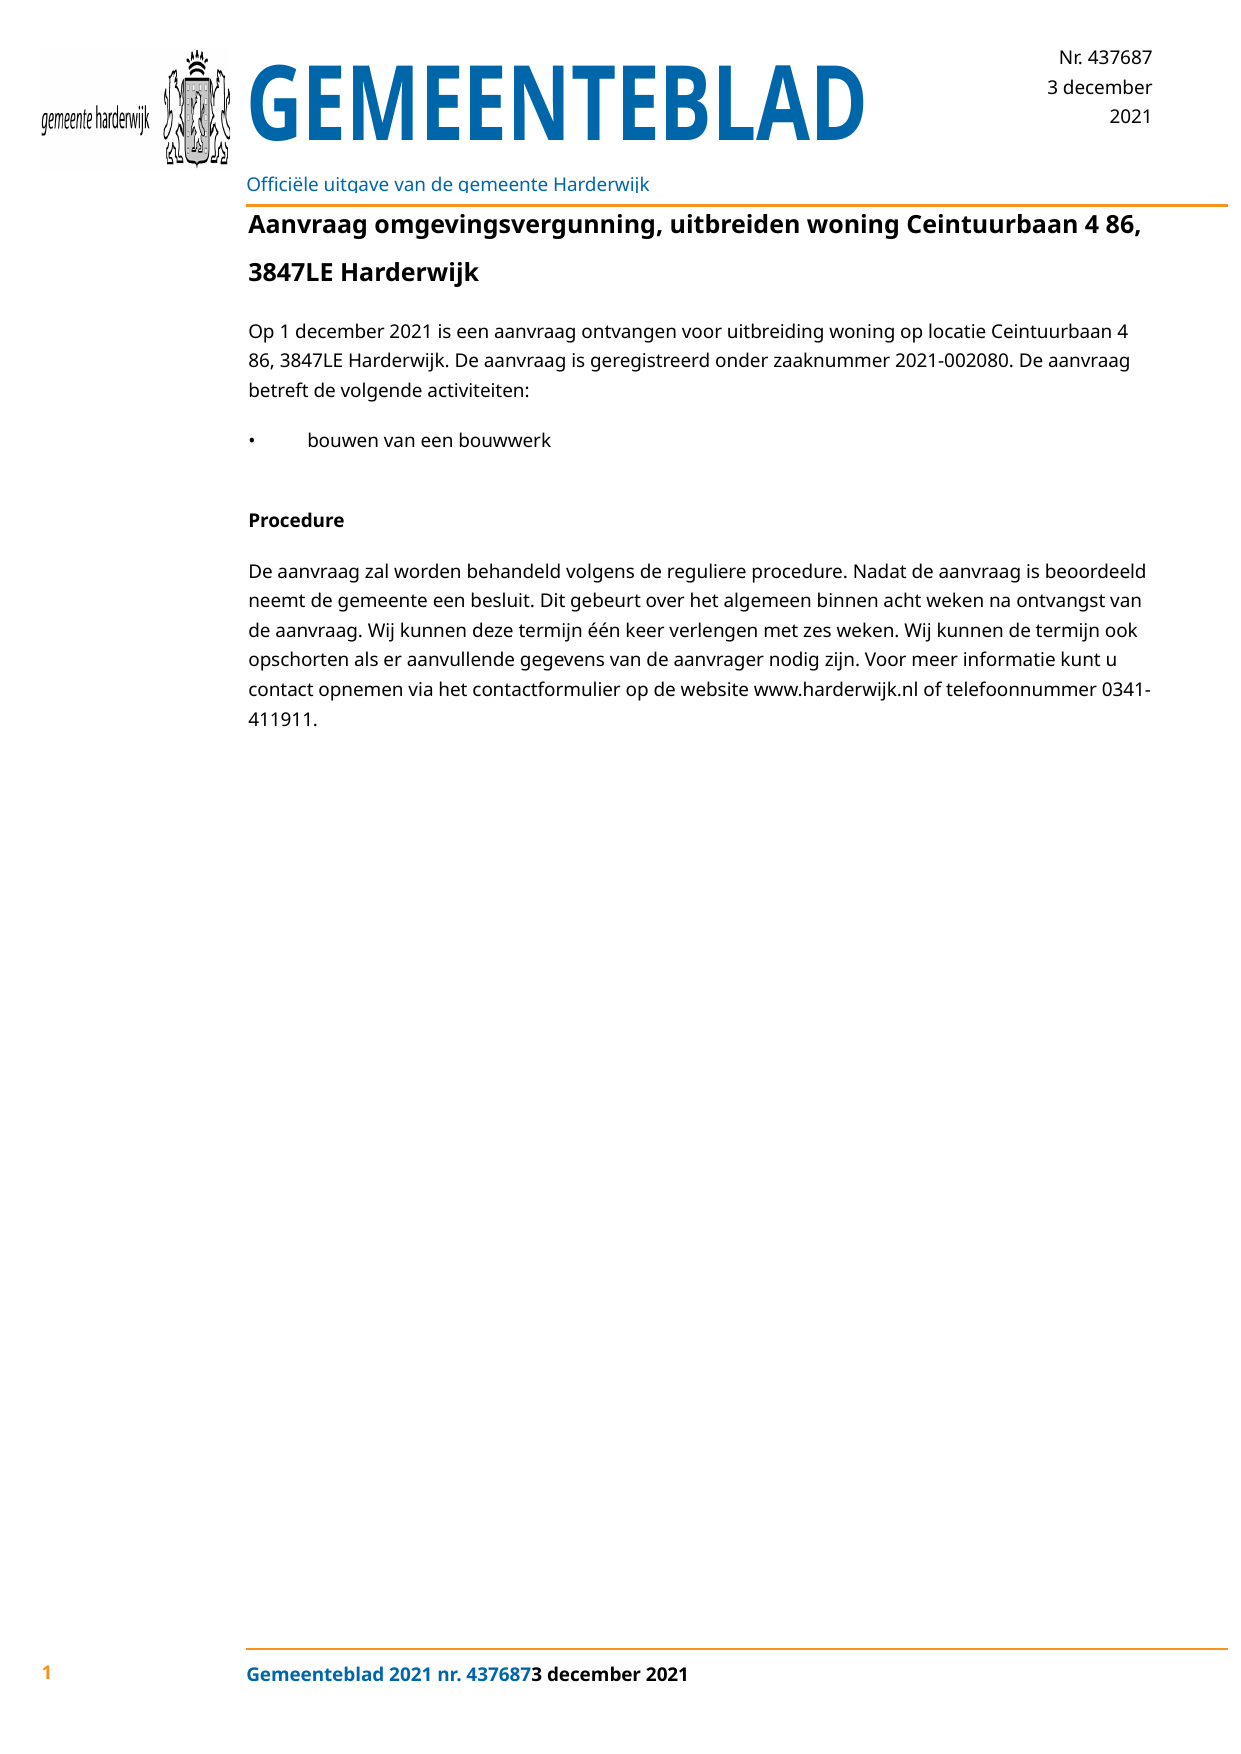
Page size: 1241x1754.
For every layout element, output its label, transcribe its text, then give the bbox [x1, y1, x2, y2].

text Procedure [248, 507, 1152, 533]
list bouwen van een bouwwerk [248, 427, 1152, 453]
text De aanvraag zal worden behandeld volgens de reguliere procedure. Nadat de aanvraag is beoordeeld neemt de gemeente een besluit. Dit gebeurt over het algemeen binnen acht weken na ontvangst van de aanvraag. Wij kunnen deze termijn één keer verlengen met zes weken. Wij kunnen de termijn ook opschorten als er aanvullende gegevens van de aanvrager nodig zijn. Voor meer informatie kunt u contact opnemen via het contactformulier op de website www.harderwijk.nl of telefoonnummer 0341-411911. [248, 558, 1152, 732]
picture [41, 47, 231, 172]
text Aanvraag omgevingsvergunning, uitbreiden woning Ceintuurbaan 4 86, 3847LE Harderwijk [248, 207, 1152, 288]
text Op 1 december 2021 is een aanvraag ontvangen voor uitbreiding woning op locatie Ceintuurbaan 4 86, 3847LE Harderwijk. De aanvraag is geregistreerd onder zaaknummer 2021-002080. De aanvraag betreft de volgende activiteiten: [248, 318, 1152, 403]
